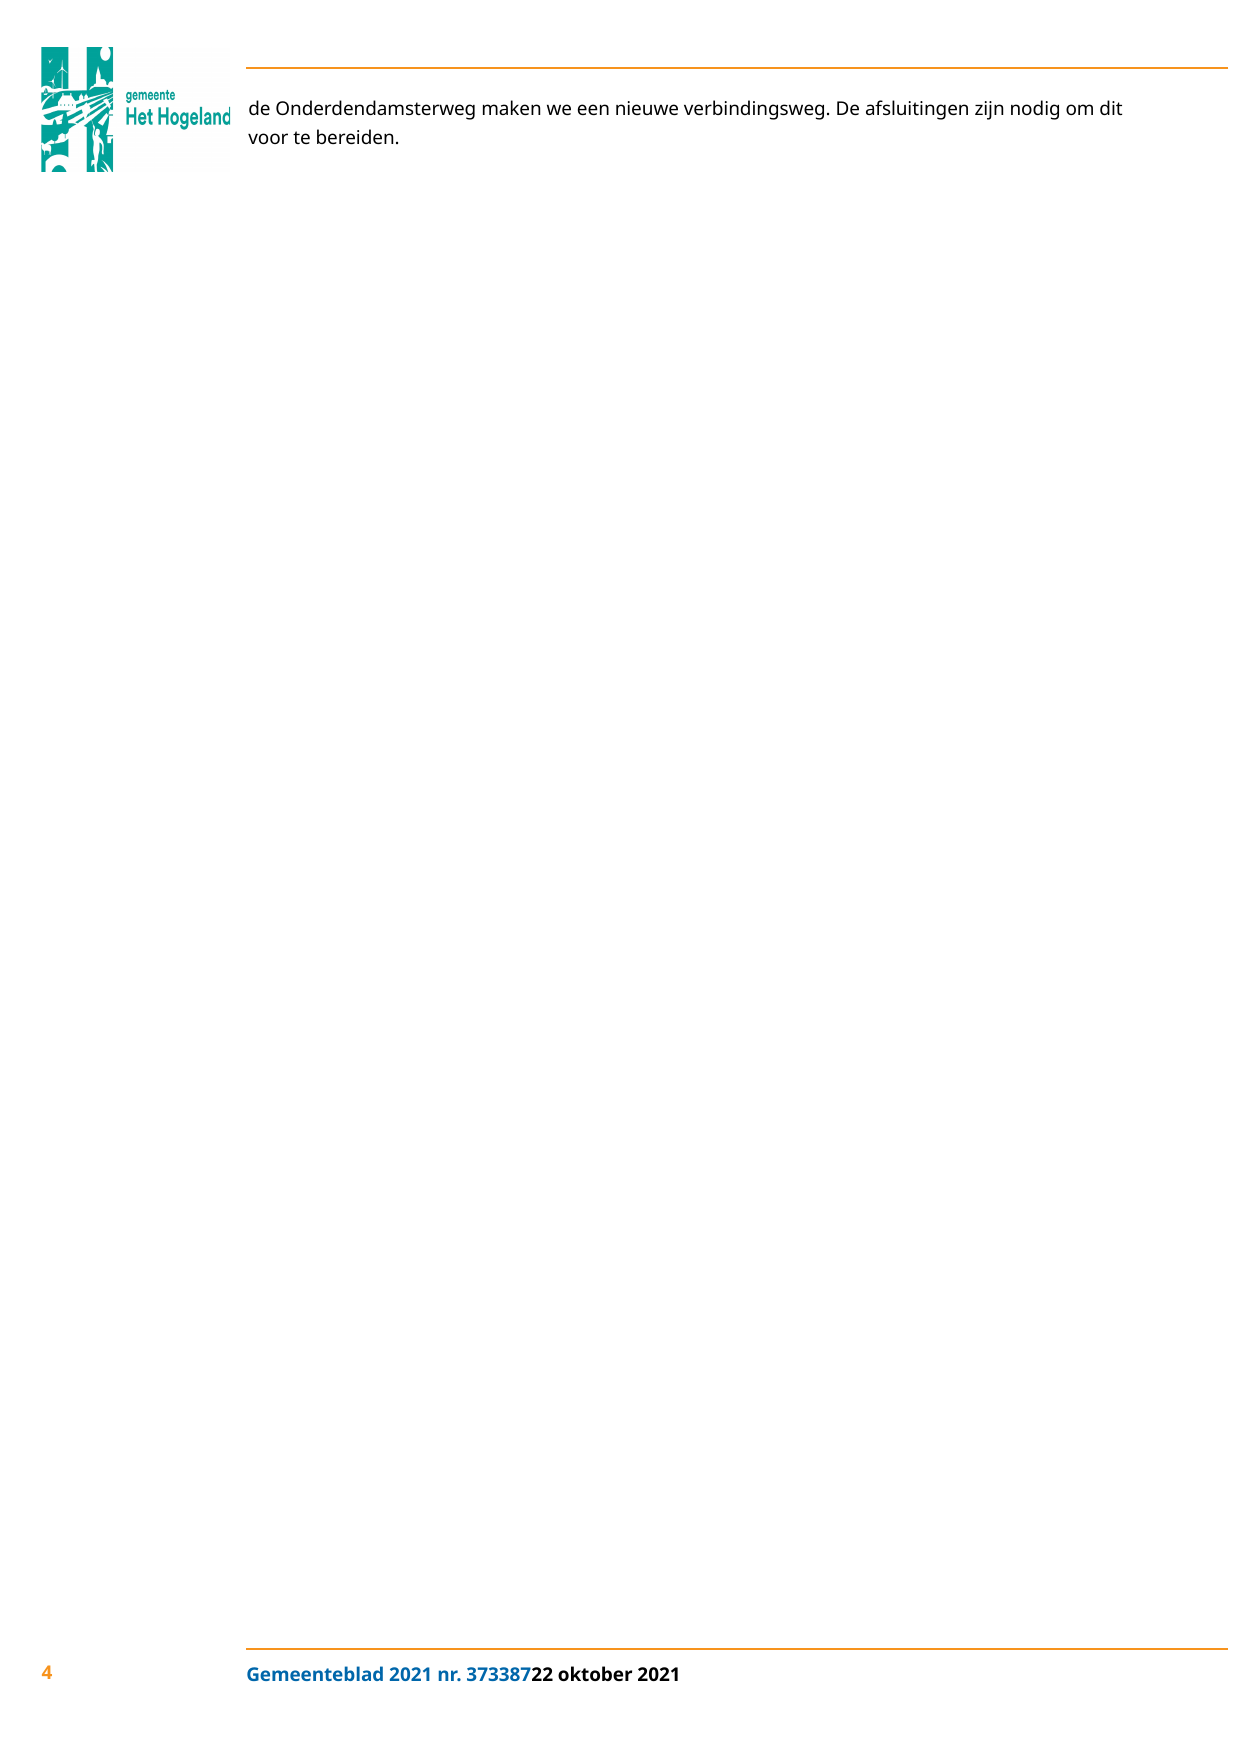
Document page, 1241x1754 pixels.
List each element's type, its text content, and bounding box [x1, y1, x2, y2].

text de Onderdendamsterweg maken we een nieuwe verbindingsweg. De afsluitingen zijn nodig om dit voor te bereiden. [248, 95, 1152, 150]
picture [41, 47, 231, 172]
